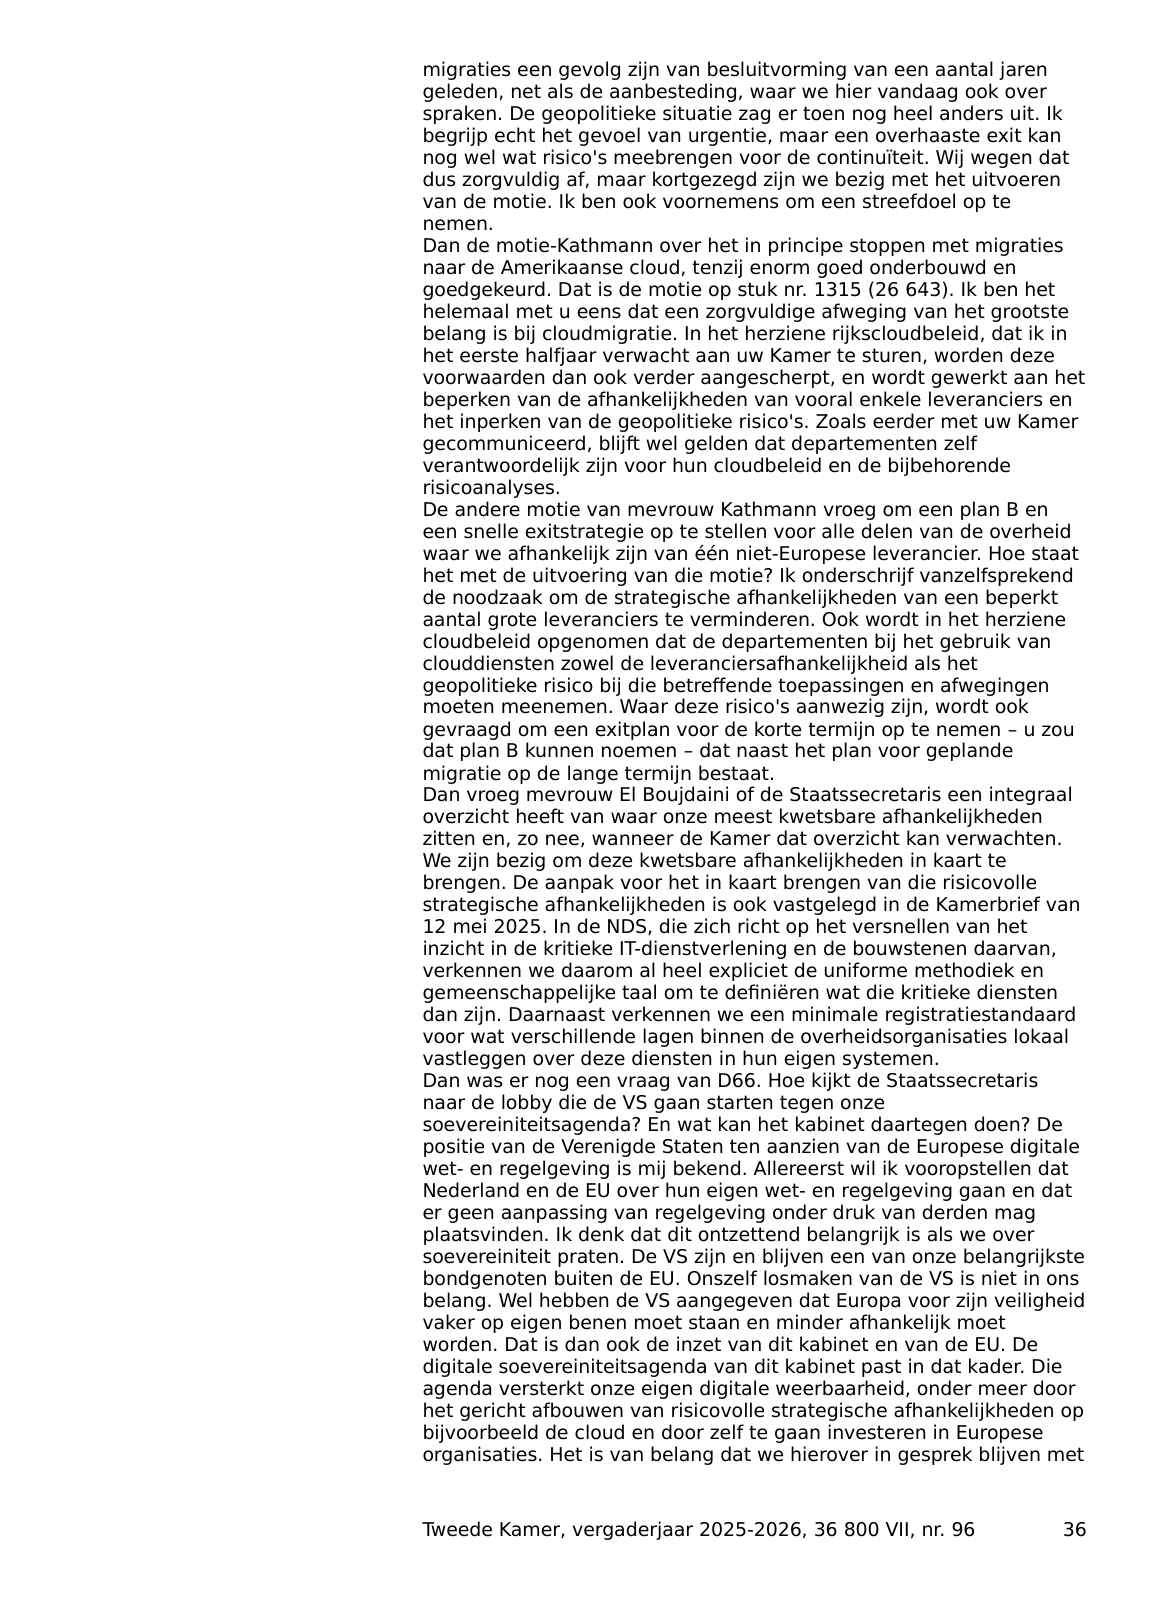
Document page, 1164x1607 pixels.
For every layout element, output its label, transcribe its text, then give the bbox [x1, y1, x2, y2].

text migraties een gevolg zijn van besluitvorming van een aantal jaren geleden, net als de aanbesteding, waar we hier vandaag ook over spraken. De geopolitieke situatie zag er toen nog heel anders uit. Ik begrijp echt het gevoel van urgentie, maar een overhaaste exit kan nog wel wat risico's meebrengen voor de continuïteit. Wij wegen dat dus zorgvuldig af, maar kortgezegd zijn we bezig met het uitvoeren van de motie. Ik ben ook voornemens om een streefdoel op te nemen. [422, 59, 1087, 235]
text Dan vroeg mevrouw El Boujdaini of de Staatssecretaris een integraal overzicht heeft van waar onze meest kwetsbare afhankelijkheden zitten en, zo nee, wanneer de Kamer dat overzicht kan verwachten. We zijn bezig om deze kwetsbare afhankelijkheden in kaart te brengen. De aanpak voor het in kaart brengen van die risicovolle strategische afhankelijkheden is ook vastgelegd in de Kamerbrief van 12 mei 2025. In de NDS, die zich richt op het versnellen van het inzicht in de kritieke IT-dienstverlening en de bouwstenen daarvan, verkennen we daarom al heel expliciet de uniforme methodiek en gemeenschappelijke taal om te definiëren wat die kritieke diensten dan zijn. Daarnaast verkennen we een minimale registratiestandaard voor wat verschillende lagen binnen de overheidsorganisaties lokaal vastleggen over deze diensten in hun eigen systemen. [422, 784, 1087, 1070]
text Dan was er nog een vraag van D66. Hoe kijkt de Staatssecretaris naar de lobby die de VS gaan starten tegen onze soevereiniteitsagenda? En wat kan het kabinet daartegen doen? De positie van de Verenigde Staten ten aanzien van de Europese digitale wet- en regelgeving is mij bekend. Allereerst wil ik vooropstellen dat Nederland en de EU over hun eigen wet- en regelgeving gaan en dat er geen aanpassing van regelgeving onder druk van derden mag plaatsvinden. Ik denk dat dit ontzettend belangrijk is als we over soevereiniteit praten. De VS zijn en blijven een van onze belangrijkste bondgenoten buiten de EU. Onszelf losmaken van de VS is niet in ons belang. Wel hebben de VS aangegeven dat Europa voor zijn veiligheid vaker op eigen benen moet staan en minder afhankelijk moet worden. Dat is dan ook de inzet van dit kabinet en van de EU. De digitale soevereiniteitsagenda van dit kabinet past in dat kader. Die agenda versterkt onze eigen digitale weerbaarheid, onder meer door het gericht afbouwen van risicovolle strategische afhankelijkheden op bijvoorbeeld de cloud en door zelf te gaan investeren in Europese organisaties. Het is van belang dat we hierover in gesprek blijven met [422, 1070, 1087, 1466]
text De andere motie van mevrouw Kathmann vroeg om een plan B en een snelle exitstrategie op te stellen voor alle delen van de overheid waar we afhankelijk zijn van één niet-Europese leverancier. Hoe staat het met de uitvoering van die motie? Ik onderschrijf vanzelfsprekend de noodzaak om de strategische afhankelijkheden van een beperkt aantal grote leveranciers te verminderen. Ook wordt in het herziene cloudbeleid opgenomen dat de departementen bij het gebruik van clouddiensten zowel de leveranciersafhankelijkheid als het geopolitieke risico bij die betreffende toepassingen en afwegingen moeten meenemen. Waar deze risico's aanwezig zijn, wordt ook gevraagd om een exitplan voor de korte termijn op te nemen – u zou dat plan B kunnen noemen – dat naast het plan voor geplande migratie op de lange termijn bestaat. [422, 499, 1087, 784]
text Dan de motie-Kathmann over het in principe stoppen met migraties naar de Amerikaanse cloud, tenzij enorm goed onderbouwd en goedgekeurd. Dat is de motie op stuk nr. 1315 (26 643). Ik ben het helemaal met u eens dat een zorgvuldige afweging van het grootste belang is bij cloudmigratie. In het herziene rijkscloudbeleid, dat ik in het eerste halfjaar verwacht aan uw Kamer te sturen, worden deze voorwaarden dan ook verder aangescherpt, en wordt gewerkt aan het beperken van de afhankelijkheden van vooral enkele leveranciers en het inperken van de geopolitieke risico's. Zoals eerder met uw Kamer gecommuniceerd, blijft wel gelden dat departementen zelf verantwoordelijk zijn voor hun cloudbeleid en de bijbehorende risicoanalyses. [422, 235, 1087, 499]
